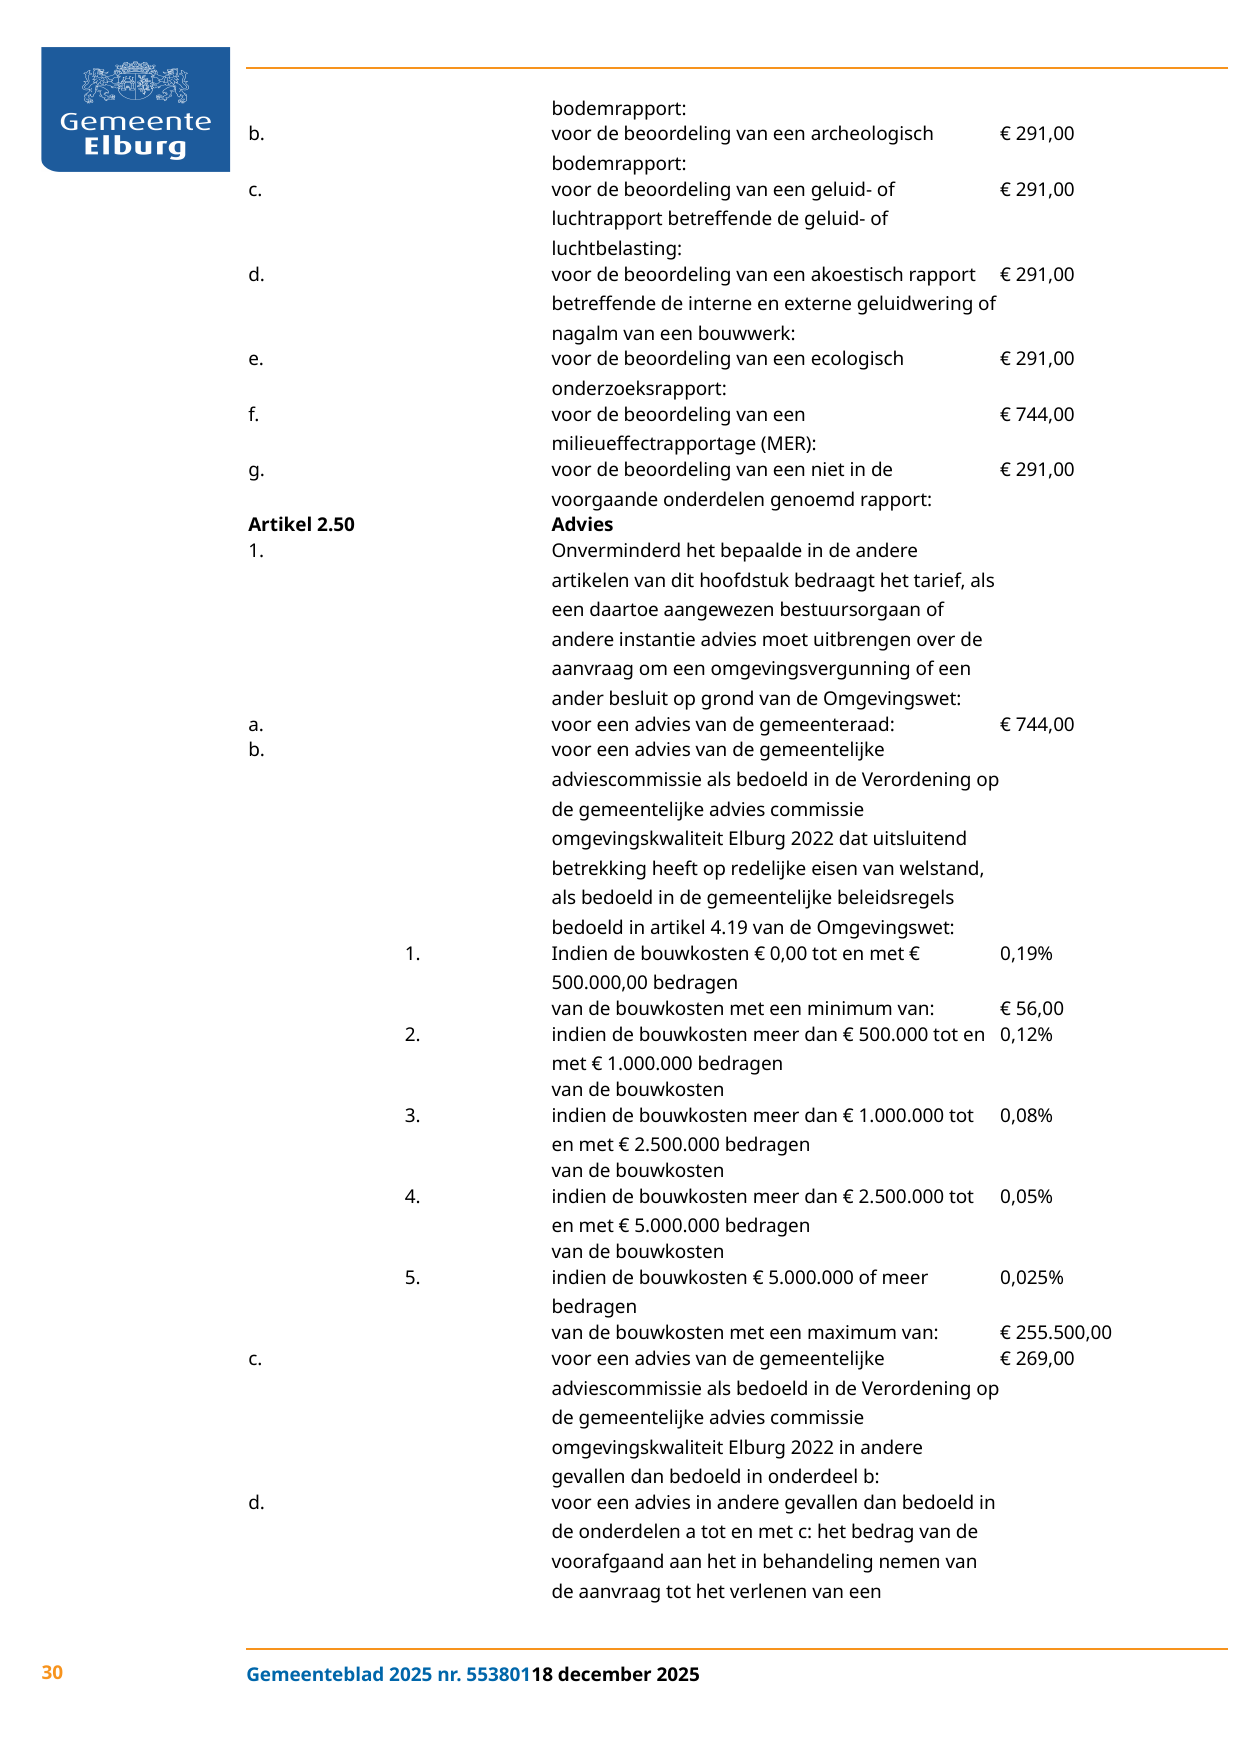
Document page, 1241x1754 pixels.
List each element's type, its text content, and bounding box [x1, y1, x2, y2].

table_cell [248, 1238, 400, 1264]
table_cell Onverminderd het bepaalde in de andere artikelen van dit hoofdstuk bedraagt het tarief, als een daartoe aangewezen bestuursorgaan of andere instantie advies moet uitbrengen over de aanvraag om een omgevingsvergunning of een ander besluit op grond van de Omgevingswet: [551, 537, 1000, 711]
table_cell bodemrapport: [551, 95, 1000, 121]
table_cell [248, 1021, 400, 1076]
table_cell [400, 995, 551, 1021]
picture [41, 47, 231, 172]
table_cell e. [248, 346, 551, 401]
table_cell [1000, 95, 1152, 121]
table_cell [248, 1157, 400, 1183]
table_cell c. [248, 1345, 551, 1489]
table_cell voor een advies in andere gevallen dan bedoeld in de onderdelen a tot en met c: het bedrag van de voorafgaand aan het in behandeling nemen van de aanvraag tot het verlenen van een [551, 1489, 1000, 1604]
table_cell 0,19% [1000, 940, 1152, 995]
table_cell € 291,00 [1000, 121, 1152, 176]
table_cell van de bouwkosten met een minimum van: [551, 995, 1000, 1021]
table_cell van de bouwkosten [551, 1157, 1000, 1183]
table_cell voor de beoordeling van een archeologisch bodemrapport: [551, 121, 1000, 176]
table_cell 3. [400, 1102, 551, 1157]
table_cell 4. [400, 1183, 551, 1238]
table_cell [248, 995, 400, 1021]
table_cell 1. [400, 940, 551, 995]
table_cell van de bouwkosten met een maximum van: [551, 1319, 1000, 1345]
table_cell d. [248, 261, 551, 346]
table_cell voor een advies van de gemeentelijke adviescommissie als bedoeld in de Verordening op de gemeentelijke advies commissie omgevingskwaliteit Elburg 2022 in andere gevallen dan bedoeld in onderdeel b: [551, 1345, 1000, 1489]
table_cell b. [248, 121, 551, 176]
table_cell [400, 1157, 551, 1183]
table_cell [1000, 1489, 1152, 1604]
table_cell voor de beoordeling van een niet in de voorgaande onderdelen genoemd rapport: [551, 456, 1000, 512]
table_cell [248, 1102, 400, 1157]
table_cell € 291,00 [1000, 346, 1152, 401]
table_cell € 255.500,00 [1000, 1319, 1152, 1345]
table_cell a. [248, 711, 551, 737]
table_cell 5. [400, 1264, 551, 1319]
table_cell € 291,00 [1000, 176, 1152, 261]
table_cell f. [248, 401, 551, 456]
table_cell [1000, 1238, 1152, 1264]
table_cell [248, 1183, 400, 1238]
table_cell € 56,00 [1000, 995, 1152, 1021]
table_cell [248, 1264, 400, 1319]
table_cell van de bouwkosten [551, 1076, 1000, 1102]
table_cell van de bouwkosten [551, 1238, 1000, 1264]
table_cell € 291,00 [1000, 456, 1152, 512]
table_cell [248, 1319, 400, 1345]
table_cell 0,05% [1000, 1183, 1152, 1238]
table_cell c. [248, 176, 551, 261]
table_cell [1000, 1076, 1152, 1102]
table_cell [400, 1238, 551, 1264]
table_cell 0,12% [1000, 1021, 1152, 1076]
table_cell 2. [400, 1021, 551, 1076]
table_cell Advies [551, 512, 1000, 537]
table_cell voor de beoordeling van een milieueffectrapportage (MER): [551, 401, 1000, 456]
table_cell indien de bouwkosten meer dan € 1.000.000 tot en met € 2.500.000 bedragen [551, 1102, 1000, 1157]
table_cell Artikel 2.50 [248, 512, 551, 537]
table_cell voor een advies van de gemeentelijke adviescommissie als bedoeld in de Verordening op de gemeentelijke advies commissie omgevingskwaliteit Elburg 2022 dat uitsluitend betrekking heeft op redelijke eisen van welstand, als bedoeld in de gemeentelijke beleidsregels bedoeld in artikel 4.19 van de Omgevingswet: [551, 737, 1000, 940]
table_cell [1000, 1157, 1152, 1183]
table_cell indien de bouwkosten meer dan € 500.000 tot en met € 1.000.000 bedragen [551, 1021, 1000, 1076]
table_cell g. [248, 456, 551, 512]
table_cell [248, 1076, 400, 1102]
table_cell [1000, 537, 1152, 711]
table_cell [400, 1319, 551, 1345]
table_cell 1. [248, 537, 551, 711]
table_cell [400, 1076, 551, 1102]
table_cell Indien de bouwkosten € 0,00 tot en met € 500.000,00 bedragen [551, 940, 1000, 995]
table_cell indien de bouwkosten meer dan € 2.500.000 tot en met € 5.000.000 bedragen [551, 1183, 1000, 1238]
table_cell [248, 95, 551, 121]
table_cell 0,08% [1000, 1102, 1152, 1157]
table_cell voor een advies van de gemeenteraad: [551, 711, 1000, 737]
table_cell indien de bouwkosten € 5.000.000 of meer bedragen [551, 1264, 1000, 1319]
table_cell b. [248, 737, 551, 940]
table_cell voor de beoordeling van een akoestisch rapport betreffende de interne en externe geluidwering of nagalm van een bouwwerk: [551, 261, 1000, 346]
table_cell voor de beoordeling van een ecologisch onderzoeksrapport: [551, 346, 1000, 401]
table_cell 0,025% [1000, 1264, 1152, 1319]
table_cell [1000, 737, 1152, 940]
table_cell € 269,00 [1000, 1345, 1152, 1489]
table_cell € 744,00 [1000, 401, 1152, 456]
table_cell [1000, 512, 1152, 537]
table_cell voor de beoordeling van een geluid- of luchtrapport betreffende de geluid- of luchtbelasting: [551, 176, 1000, 261]
table_cell d. [248, 1489, 551, 1604]
table_cell € 744,00 [1000, 711, 1152, 737]
table_cell [248, 940, 400, 995]
table_cell € 291,00 [1000, 261, 1152, 346]
